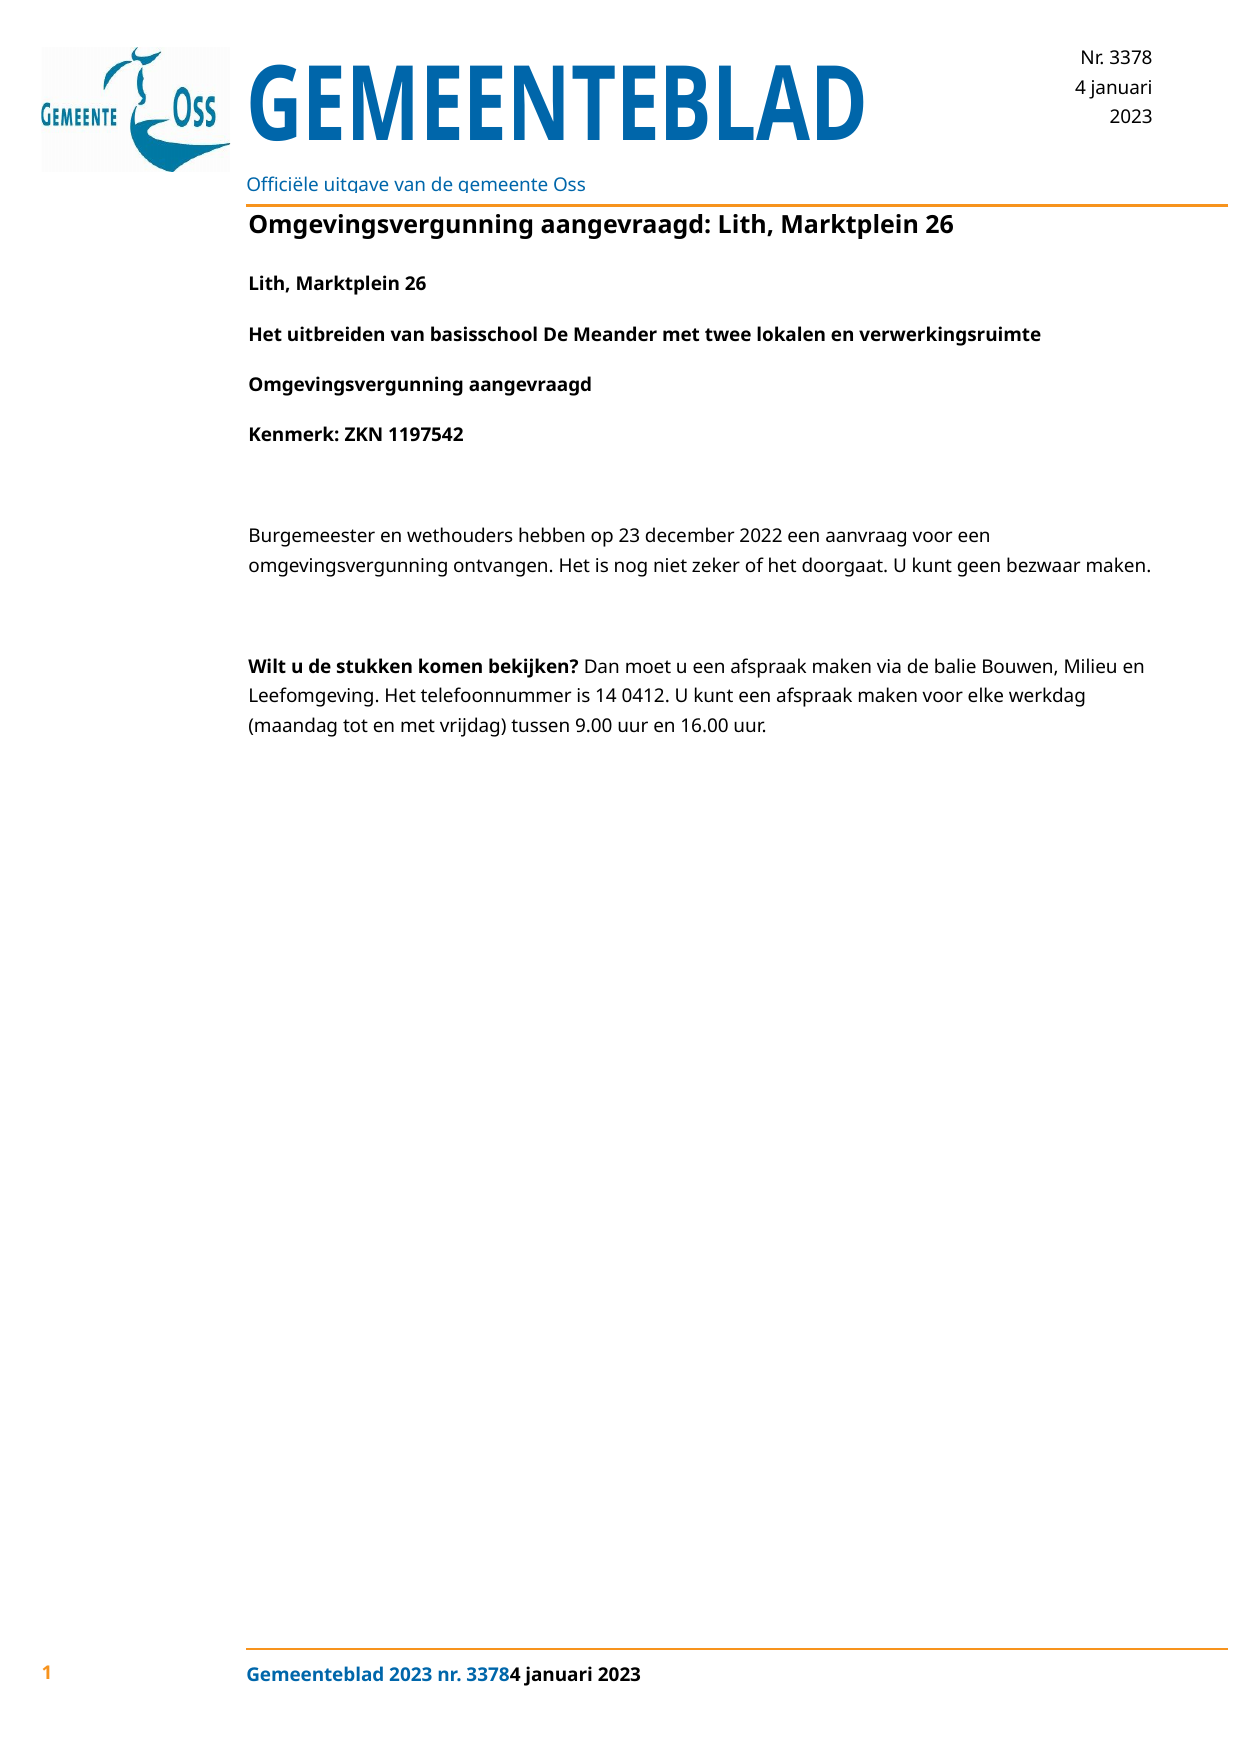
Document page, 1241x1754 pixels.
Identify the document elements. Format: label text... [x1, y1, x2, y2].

text Wilt u de stukken komen bekijken? Dan moet u een afspraak maken via de balie Bouwen, Milieu en Leefomgeving. Het telefoonnummer is 14 0412. U kunt een afspraak maken voor elke werkdag (maandag tot en met vrijdag) tussen 9.00 uur en 16.00 uur. [248, 653, 1152, 738]
text Burgemeester en wethouders hebben op 23 december 2022 een aanvraag voor een omgevingsvergunning ontvangen. Het is nog niet zeker of het doorgaat. U kunt geen bezwaar maken. [248, 522, 1152, 578]
picture [41, 47, 231, 172]
text Omgevingsvergunning aangevraagd: Lith, Marktplein 26 [248, 207, 1152, 241]
text Het uitbreiden van basisschool De Meander met twee lokalen en verwerkingsruimte [248, 321, 1152, 346]
text Lith, Marktplein 26 [248, 270, 1152, 296]
text Omgevingsvergunning aangevraagd [248, 371, 1152, 397]
text Kenmerk: ZKN 1197542 [248, 422, 1152, 447]
